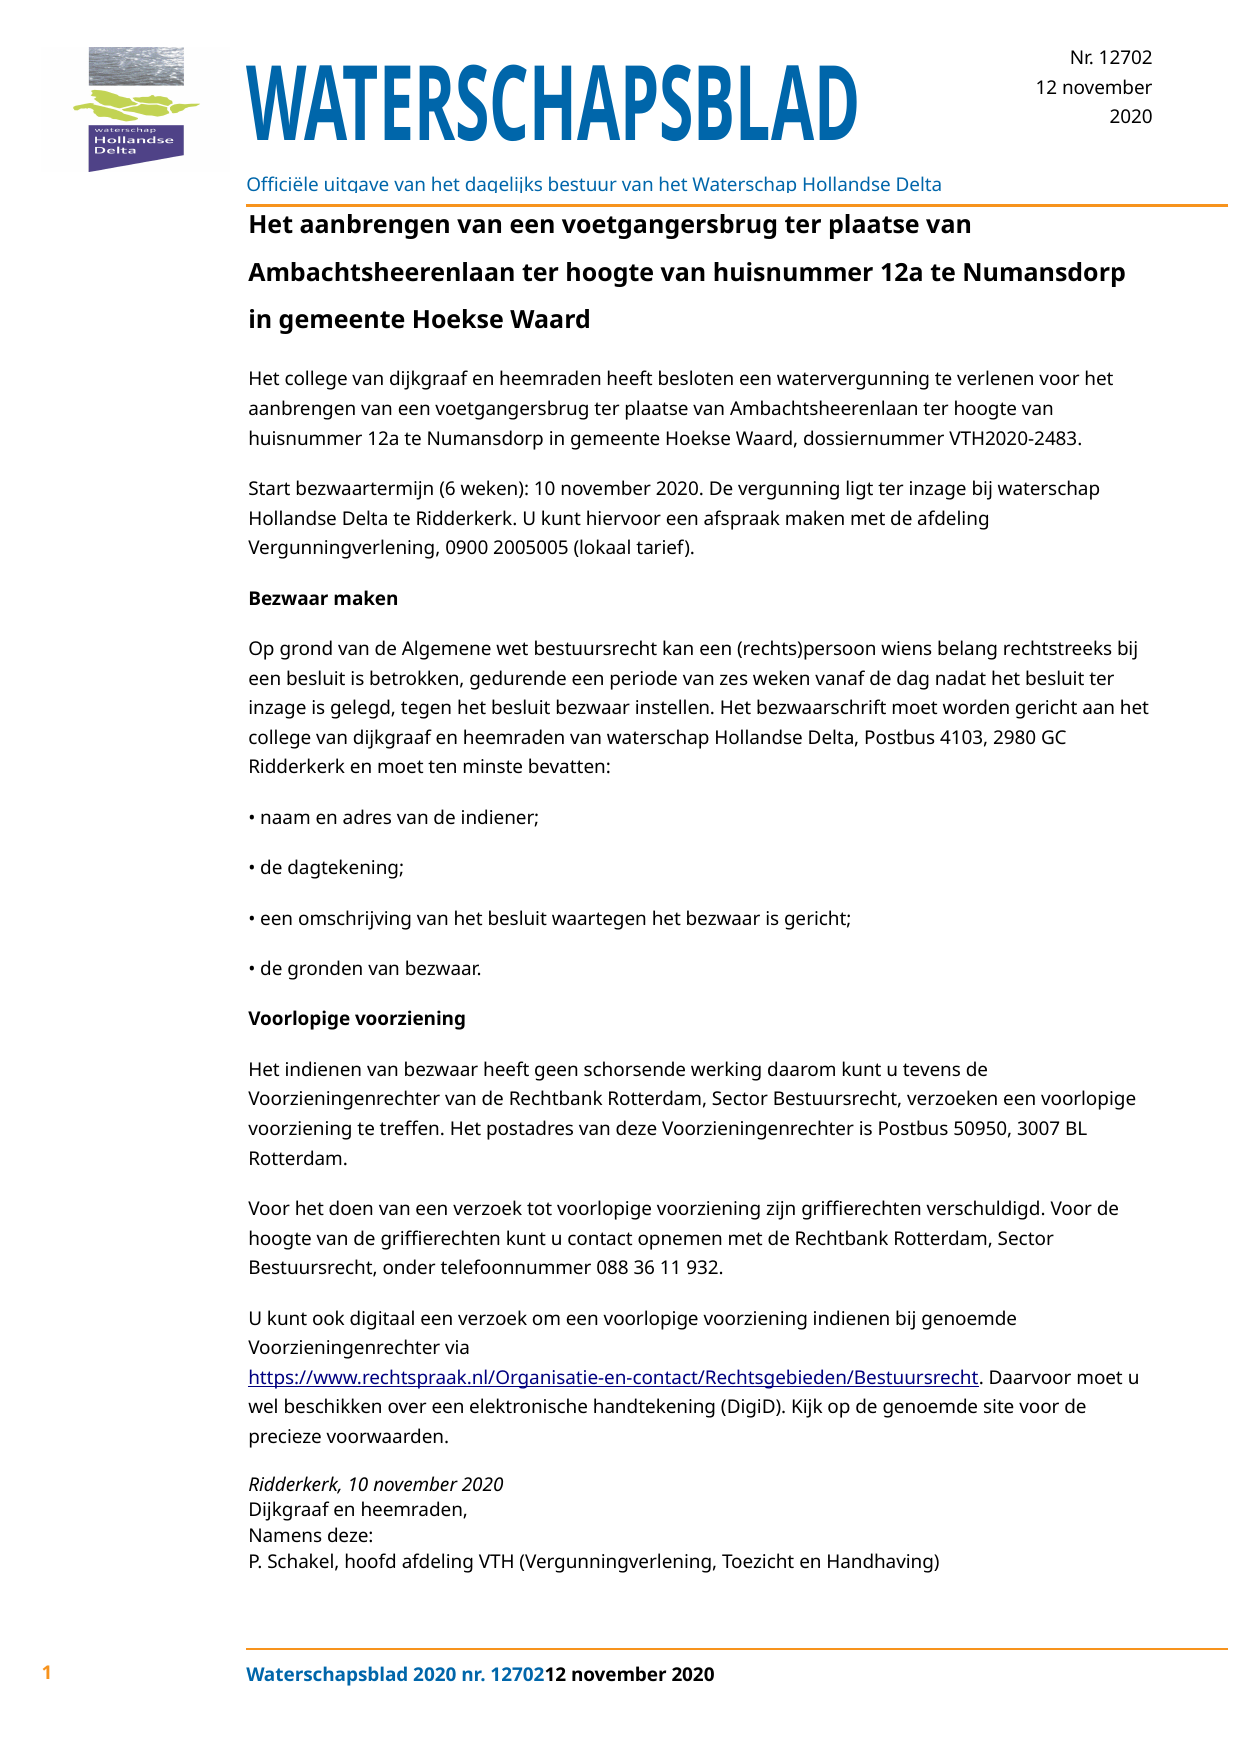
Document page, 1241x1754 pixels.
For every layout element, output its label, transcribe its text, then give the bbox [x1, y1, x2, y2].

text • naam en adres van de indiener; [248, 804, 1152, 829]
picture [41, 47, 231, 172]
text Het indienen van bezwaar heeft geen schorsende werking daarom kunt u tevens de Voorzieningenrechter van de Rechtbank Rotterdam, Sector Bestuursrecht, verzoeken een voorlopige voorziening te treffen. Het postadres van deze Voorzieningenrechter is Postbus 50950, 3007 BL Rotterdam. [248, 1056, 1152, 1170]
text U kunt ook digitaal een verzoek om een voorlopige voorziening indienen bij genoemde Voorzieningenrechter via https://www.rechtspraak.nl/Organisatie-en-contact/Rechtsgebieden/Bestuursrecht. Daarvoor moet u wel beschikken over een elektronische handtekening (DigiD). Kijk op de genoemde site voor de precieze voorwaarden. [248, 1305, 1152, 1449]
text Voorlopige voorziening [248, 1006, 1152, 1031]
text Start bezwaartermijn (6 weken): 10 november 2020. De vergunning ligt ter inzage bij waterschap Hollandse Delta te Ridderkerk. U kunt hiervoor een afspraak maken met de afdeling Vergunningverlening, 0900 2005005 (lokaal tarief). [248, 475, 1152, 560]
text P. Schakel, hoofd afdeling VTH (Vergunningverlening, Toezicht en Handhaving) [248, 1548, 1152, 1574]
text Bezwaar maken [248, 585, 1152, 610]
text Op grond van de Algemene wet bestuursrecht kan een (rechts)persoon wiens belang rechtstreeks bij een besluit is betrokken, gedurende een periode van zes weken vanaf de dag nadat het besluit ter inzage is gelegd, tegen het besluit bezwaar instellen. Het bezwaarschrift moet worden gericht aan het college van dijkgraaf en heemraden van waterschap Hollandse Delta, Postbus 4103, 2980 GC Ridderkerk en moet ten minste bevatten: [248, 635, 1152, 779]
text • een omschrijving van het besluit waartegen het bezwaar is gericht; [248, 905, 1152, 930]
text • de dagtekening; [248, 854, 1152, 880]
text Ridderkerk, 10 november 2020 [248, 1471, 1152, 1497]
text Namens deze: [248, 1522, 1152, 1548]
text Dijkgraaf en heemraden, [248, 1497, 1152, 1522]
text Voor het doen van een verzoek tot voorlopige voorziening zijn griffierechten verschuldigd. Voor de hoogte van de griffierechten kunt u contact opnemen met de Rechtbank Rotterdam, Sector Bestuursrecht, onder telefoonnummer 088 36 11 932. [248, 1195, 1152, 1280]
text Het aanbrengen van een voetgangersbrug ter plaatse van Ambachtsheerenlaan ter hoogte van huisnummer 12a te Numansdorp in gemeente Hoekse Waard [248, 207, 1152, 336]
text Het college van dijkgraaf en heemraden heeft besloten een watervergunning te verlenen voor het aanbrengen van een voetgangersbrug ter plaatse van Ambachtsheerenlaan ter hoogte van huisnummer 12a te Numansdorp in gemeente Hoekse Waard, dossiernummer VTH2020-2483. [248, 366, 1152, 450]
text • de gronden van bezwaar. [248, 955, 1152, 981]
